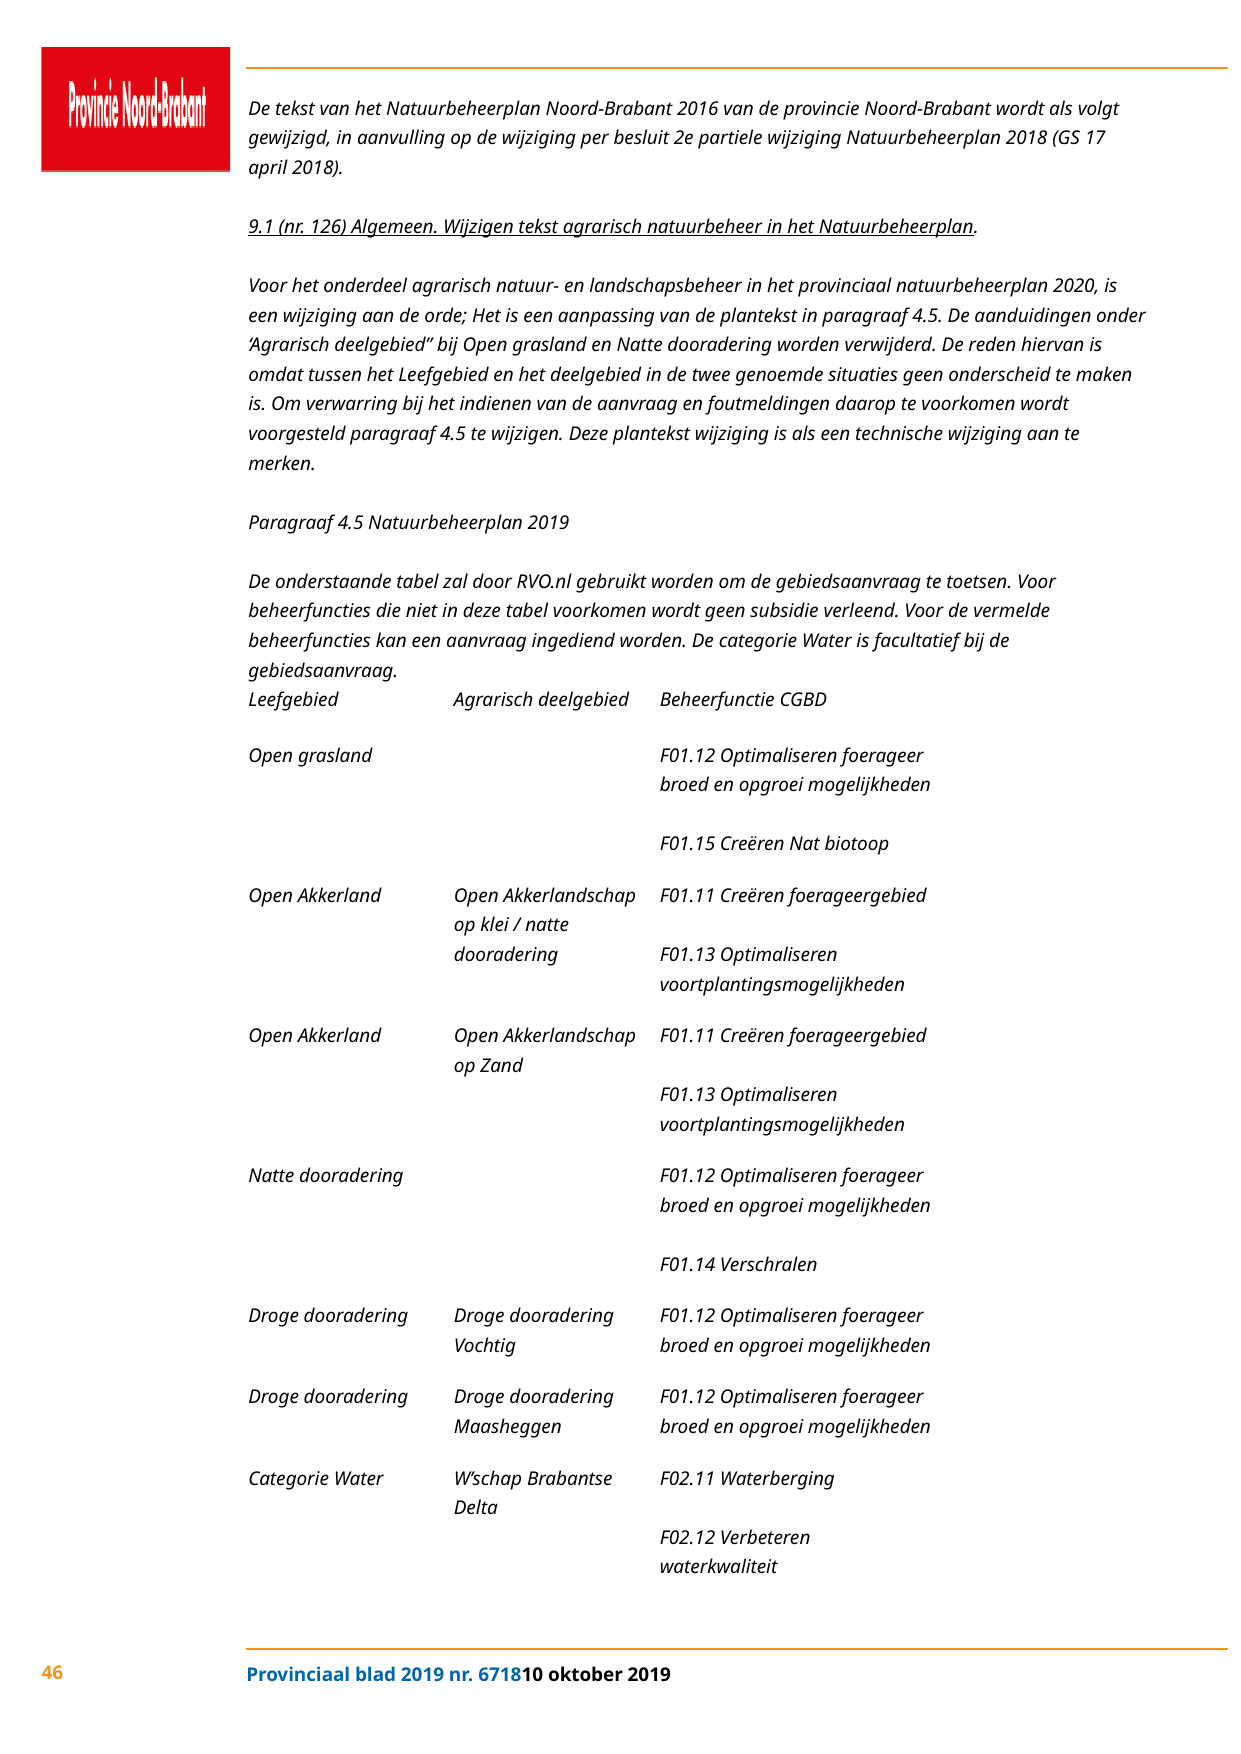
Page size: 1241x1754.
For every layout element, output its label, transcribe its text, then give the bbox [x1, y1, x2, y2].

text Voor het onderdeel agrarisch natuur- en landschapsbeheer in het provinciaal natuurbeheerplan 2020, is een wijziging aan de orde; Het is een aanpassing van de plantekst in paragraaf 4.5. De aanduidingen onder ‘Agrarisch deelgebied” bij Open grasland en Natte dooradering worden verwijderd. De reden hiervan is omdat tussen het Leefgebied en het deelgebied in de twee genoemde situaties geen onderscheid te maken is. Om verwarring bij het indienen van de aanvraag en foutmeldingen daarop te voorkomen wordt voorgesteld paragraaf 4.5 te wijzigen. Deze plantekst wijziging is als een technische wijziging aan te merken. [248, 272, 1152, 476]
table_cell [660, 997, 946, 1022]
table_header Beheerfunctie CGBD [660, 687, 946, 742]
table_cell Natte dooradering [248, 1163, 454, 1277]
table_cell W’schap Brabantse Delta [454, 1465, 659, 1609]
table_header Leefgebied [248, 687, 454, 742]
table_cell [946, 1277, 1152, 1303]
table_cell [454, 1358, 659, 1384]
table_cell [454, 1163, 659, 1277]
table_cell [946, 997, 1152, 1022]
table_header [946, 687, 1152, 742]
table_cell [946, 1465, 1152, 1609]
table_cell [660, 1358, 946, 1384]
table_cell Open Akkerland [248, 882, 454, 997]
table_cell [248, 1358, 454, 1384]
table_cell Droge dooradering [248, 1384, 454, 1439]
table_cell [946, 1303, 1152, 1358]
table_cell [946, 1022, 1152, 1137]
table_cell [248, 1277, 454, 1303]
table_cell [946, 1163, 1152, 1277]
table_cell [660, 856, 946, 882]
table_cell Open grasland [248, 742, 454, 856]
table_cell [946, 856, 1152, 882]
table_cell F01.12 Optimaliseren foerageer broed en opgroei mogelijkheden F01.14 Verschralen [660, 1163, 946, 1277]
table_cell [248, 856, 454, 882]
text De onderstaande tabel zal door RVO.nl gebruikt worden om de gebiedsaanvraag te toetsen. Voor beheerfuncties die niet in deze tabel voorkomen wordt geen subsidie verleend. Voor de vermelde beheerfuncties kan een aanvraag ingediend worden. De categorie Water is facultatief bij de gebiedsaanvraag. [248, 568, 1152, 683]
table_cell Categorie Water [248, 1465, 454, 1609]
table_cell [946, 882, 1152, 997]
table_cell F01.11 Creëren foerageergebied F01.13 Optimaliseren voortplantingsmogelijkheden [660, 882, 946, 997]
table_cell [946, 1439, 1152, 1465]
text 9.1 (nr. 126) Algemeen. Wijzigen tekst agrarisch natuurbeheer in het Natuurbeheerplan. [248, 213, 1152, 239]
table_cell [946, 1137, 1152, 1162]
table_cell Open Akkerlandschap op klei / natte dooradering [454, 882, 659, 997]
table_cell [660, 1439, 946, 1465]
table_cell [946, 1384, 1152, 1439]
table_cell F01.11 Creëren foerageergebied F01.13 Optimaliseren voortplantingsmogelijkheden [660, 1022, 946, 1137]
table_cell Droge dooradering Maasheggen [454, 1384, 659, 1439]
table_cell Open Akkerland [248, 1022, 454, 1137]
table_cell F01.12 Optimaliseren foerageer broed en opgroei mogelijkheden [660, 1384, 946, 1439]
table_cell [454, 1277, 659, 1303]
text Paragraaf 4.5 Natuurbeheerplan 2019 [248, 509, 1152, 535]
table_cell F01.12 Optimaliseren foerageer broed en opgroei mogelijkheden [660, 1303, 946, 1358]
table_cell [660, 1137, 946, 1162]
table_cell Open Akkerlandschap op Zand [454, 1022, 659, 1137]
table_cell [454, 1439, 659, 1465]
table_cell [660, 1277, 946, 1303]
table_cell [248, 997, 454, 1022]
table_cell [454, 997, 659, 1022]
table_cell [248, 1439, 454, 1465]
table_cell [454, 856, 659, 882]
table_cell F01.12 Optimaliseren foerageer broed en opgroei mogelijkheden F01.15 Creëren Nat biotoop [660, 742, 946, 856]
table_cell F02.11 Waterberging F02.12 Verbeteren waterkwaliteit [660, 1465, 946, 1609]
picture [41, 47, 231, 172]
table_cell [248, 1137, 454, 1162]
table_cell [946, 742, 1152, 856]
table_header Agrarisch deelgebied [454, 687, 659, 742]
table_cell [454, 1137, 659, 1162]
table_cell Droge dooradering [248, 1303, 454, 1358]
table_cell Droge dooradering Vochtig [454, 1303, 659, 1358]
table_cell [454, 742, 659, 856]
text De tekst van het Natuurbeheerplan Noord-Brabant 2016 van de provincie Noord-Brabant wordt als volgt gewijzigd, in aanvulling op de wijziging per besluit 2e partiele wijziging Natuurbeheerplan 2018 (GS 17 april 2018). [248, 95, 1152, 180]
table_cell [946, 1358, 1152, 1384]
